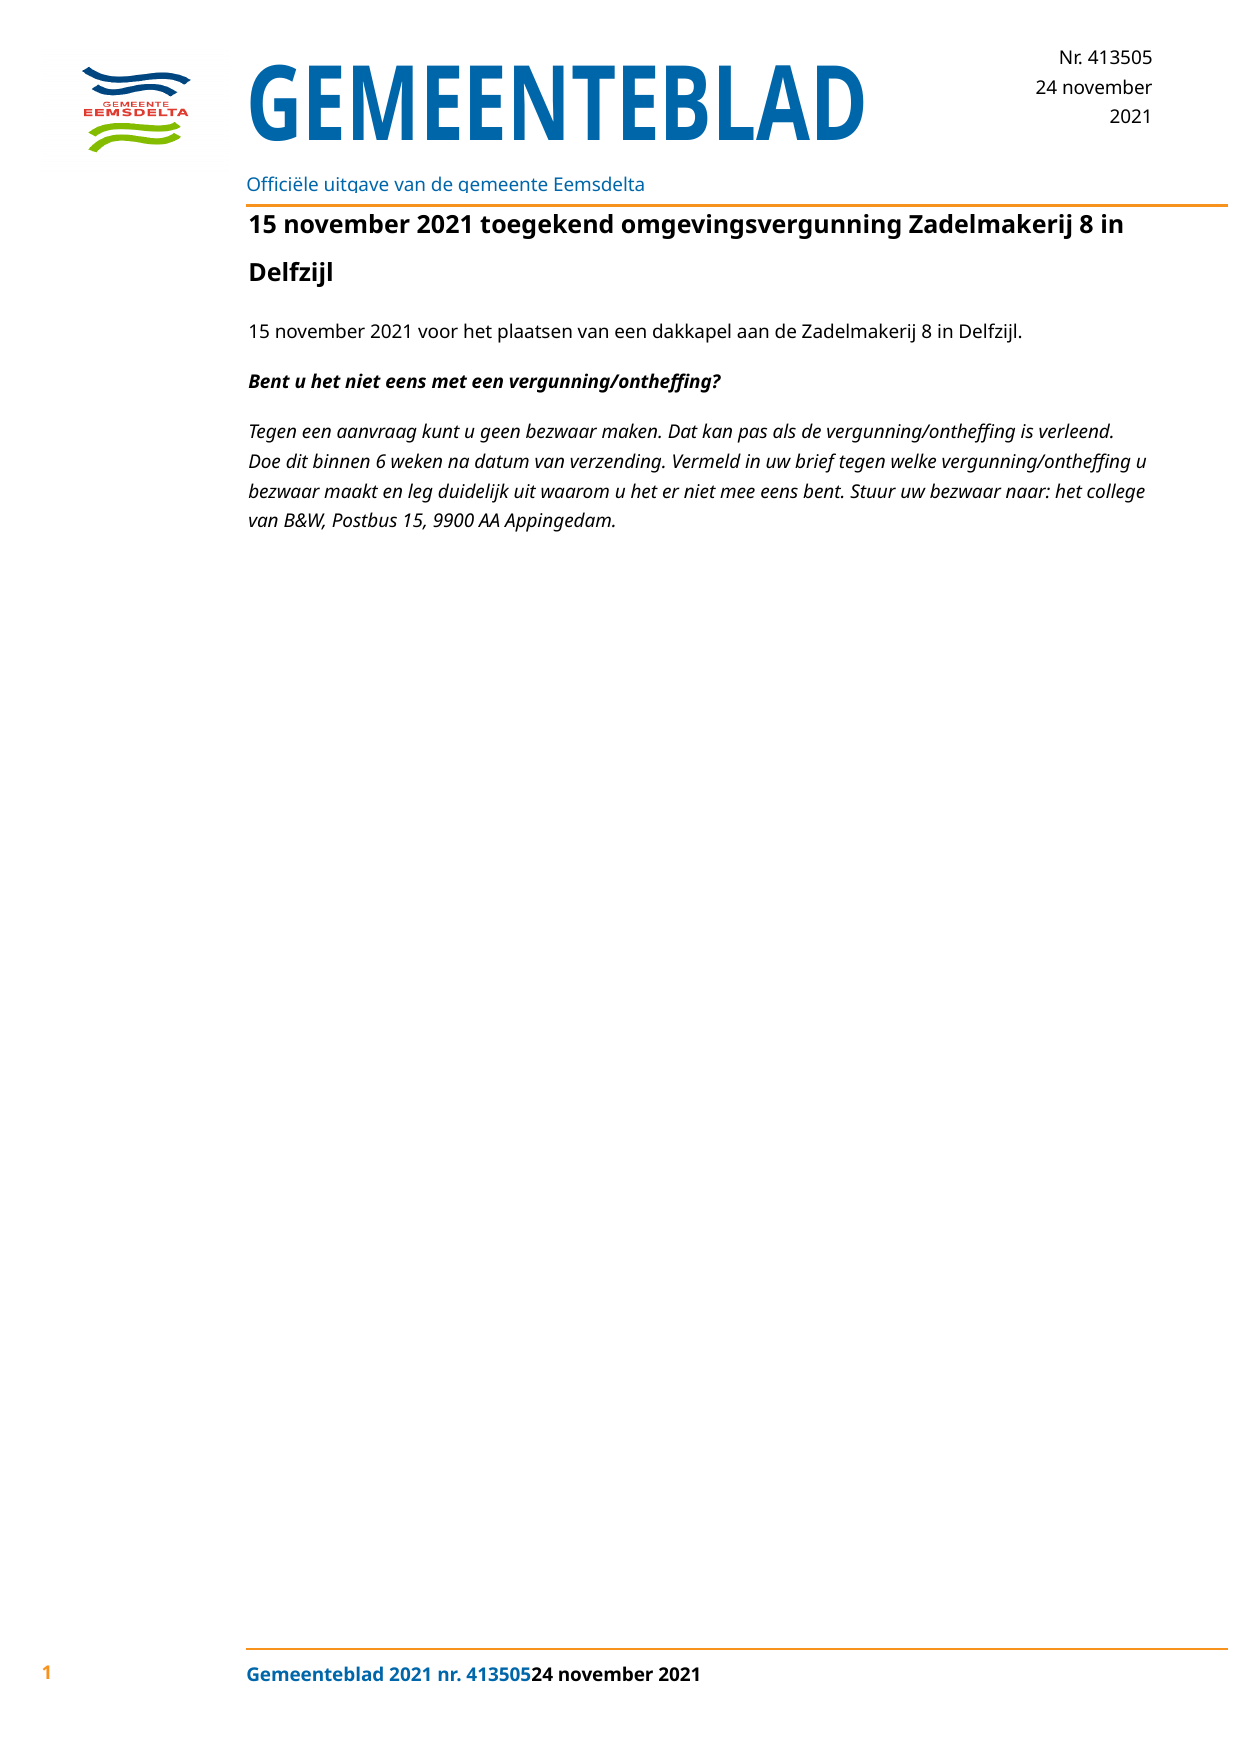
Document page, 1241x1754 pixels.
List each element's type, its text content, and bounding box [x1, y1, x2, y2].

picture [41, 47, 231, 172]
text 15 november 2021 toegekend omgevingsvergunning Zadelmakerij 8 in Delfzijl [248, 207, 1152, 288]
text 15 november 2021 voor het plaatsen van een dakkapel aan de Zadelmakerij 8 in Delfzijl. [248, 318, 1152, 344]
text Bent u het niet eens met een vergunning/ontheffing? [248, 368, 1152, 394]
text Tegen een aanvraag kunt u geen bezwaar maken. Dat kan pas als de vergunning/ontheffing is verleend. Doe dit binnen 6 weken na datum van verzending. Vermeld in uw brief tegen welke vergunning/ontheffing u bezwaar maakt en leg duidelijk uit waarom u het er niet mee eens bent. Stuur uw bezwaar naar: het college van B&W, Postbus 15, 9900 AA Appingedam. [248, 419, 1152, 533]
